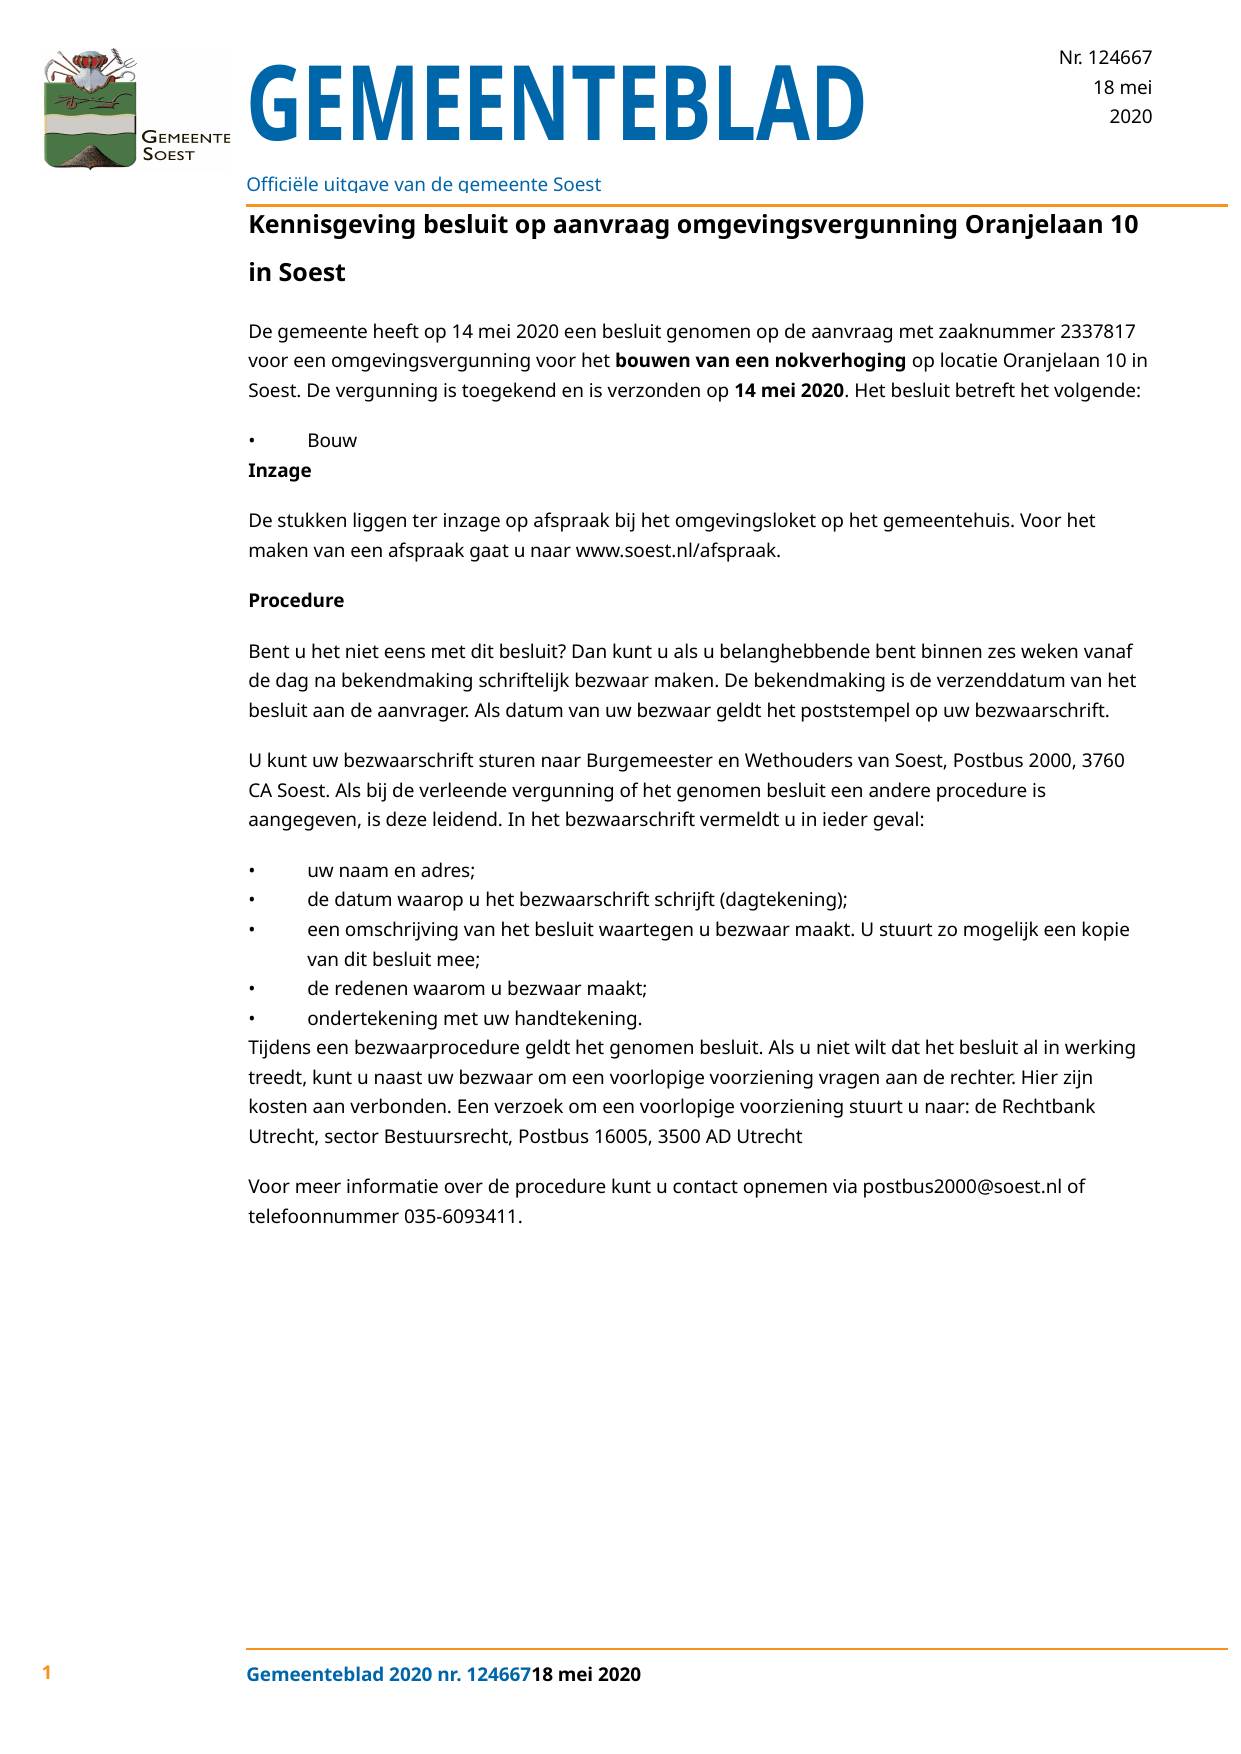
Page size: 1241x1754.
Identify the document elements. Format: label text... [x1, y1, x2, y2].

list de redenen waarom u bezwaar maakt; [248, 975, 1152, 1001]
text De stukken liggen ter inzage op afspraak bij het omgevingsloket op het gemeentehuis. Voor het maken van een afspraak gaat u naar www.soest.nl/afspraak. [248, 507, 1152, 563]
text Procedure [248, 587, 1152, 613]
text Inzage [248, 457, 1152, 483]
list een omschrijving van het besluit waartegen u bezwaar maakt. U stuurt zo mogelijk een kopie van dit besluit mee; [248, 916, 1152, 972]
text Voor meer informatie over de procedure kunt u contact opnemen via postbus2000@soest.nl of telefoonnummer 035-6093411. [248, 1174, 1152, 1229]
text Kennisgeving besluit op aanvraag omgevingsvergunning Oranjelaan 10 in Soest [248, 207, 1152, 288]
list ondertekening met uw handtekening. [248, 1005, 1152, 1031]
list Bouw [248, 427, 1152, 453]
text Bent u het niet eens met dit besluit? Dan kunt u als u belanghebbende bent binnen zes weken vanaf de dag na bekendmaking schriftelijk bezwaar maken. De bekendmaking is de verzenddatum van het besluit aan de aanvrager. Als datum van uw bezwaar geldt het poststempel op uw bezwaarschrift. [248, 638, 1152, 723]
list de datum waarop u het bezwaarschrift schrijft (dagtekening); [248, 887, 1152, 912]
list uw naam en adres; [248, 857, 1152, 883]
text De gemeente heeft op 14 mei 2020 een besluit genomen op de aanvraag met zaaknummer 2337817 voor een omgevingsvergunning voor het bouwen van een nokverhoging op locatie Oranjelaan 10 in Soest. De vergunning is toegekend en is verzonden op 14 mei 2020. Het besluit betreft het volgende: [248, 318, 1152, 403]
text Tijdens een bezwaarprocedure geldt het genomen besluit. Als u niet wilt dat het besluit al in werking treedt, kunt u naast uw bezwaar om een voorlopige voorziening vragen aan de rechter. Hier zijn kosten aan verbonden. Een verzoek om een voorlopige voorziening stuurt u naar: de Rechtbank Utrecht, sector Bestuursrecht, Postbus 16005, 3500 AD Utrecht [248, 1034, 1152, 1149]
picture [41, 47, 231, 172]
text U kunt uw bezwaarschrift sturen naar Burgemeester en Wethouders van Soest, Postbus 2000, 3760 CA Soest. Als bij de verleende vergunning of het genomen besluit een andere procedure is aangegeven, is deze leidend. In het bezwaarschrift vermeldt u in ieder geval: [248, 747, 1152, 832]
